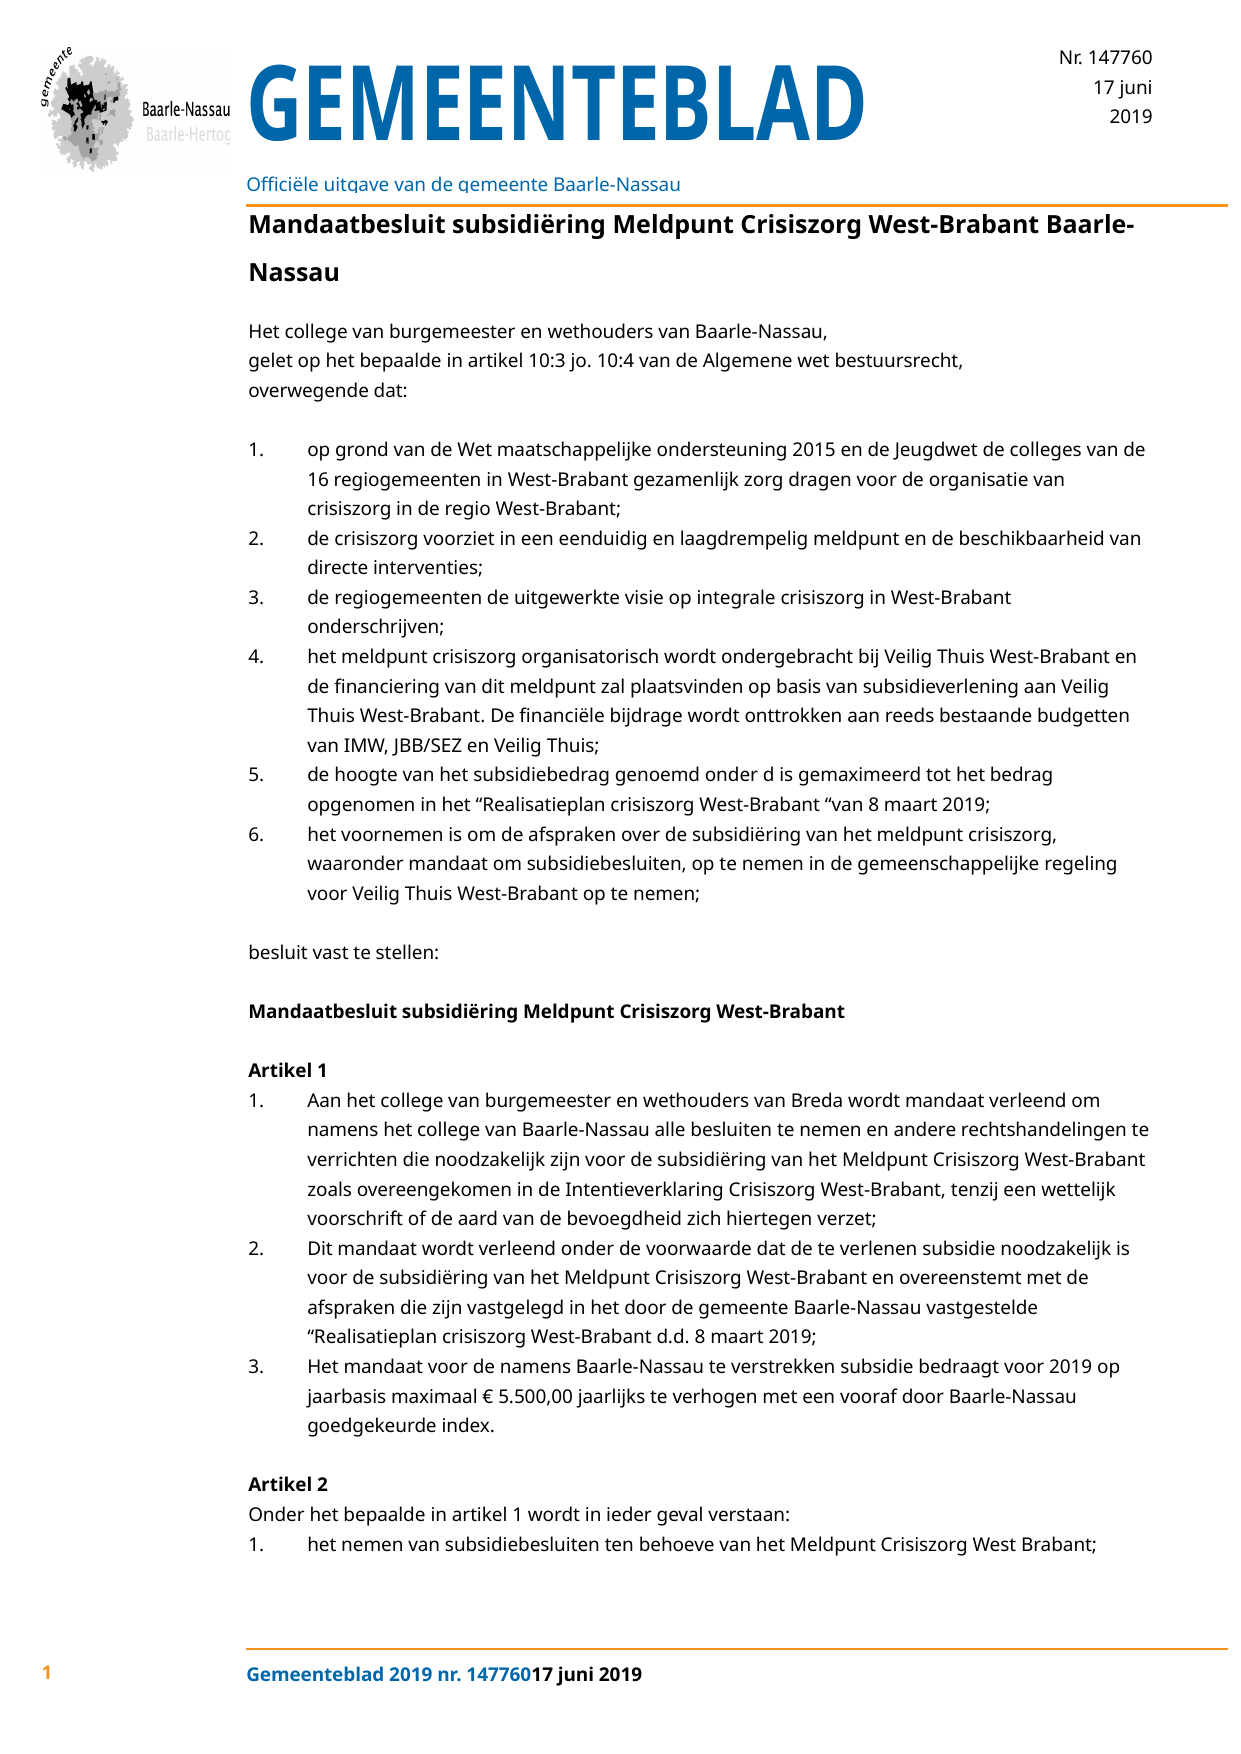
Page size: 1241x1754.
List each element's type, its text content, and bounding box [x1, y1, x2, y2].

text Mandaatbesluit subsidiëring Meldpunt Crisiszorg West-Brabant [248, 998, 1152, 1024]
list de hoogte van het subsidiebedrag genoemd onder d is gemaximeerd tot het bedrag opgenomen in het “Realisatieplan crisiszorg West-Brabant “van 8 maart 2019; [248, 762, 1152, 817]
list de regiogemeenten de uitgewerkte visie op integrale crisiszorg in West-Brabant onderschrijven; [248, 584, 1152, 639]
text besluit vast te stellen: [248, 939, 1152, 965]
text overwegende dat: [248, 377, 1152, 403]
picture [41, 47, 231, 172]
list het meldpunt crisiszorg organisatorisch wordt ondergebracht bij Veilig Thuis West-Brabant en de financiering van dit meldpunt zal plaatsvinden op basis van subsidieverlening aan Veilig Thuis West-Brabant. De financiële bijdrage wordt onttrokken aan reeds bestaande budgetten van IMW, JBB/SEZ en Veilig Thuis; [248, 643, 1152, 758]
list Dit mandaat wordt verleend onder de voorwaarde dat de te verlenen subsidie noodzakelijk is voor de subsidiëring van het Meldpunt Crisiszorg West-Brabant en overeenstemt met de afspraken die zijn vastgelegd in het door de gemeente Baarle-Nassau vastgestelde “Realisatieplan crisiszorg West-Brabant d.d. 8 maart 2019; [248, 1235, 1152, 1349]
list het nemen van subsidiebesluiten ten behoeve van het Meldpunt Crisiszorg West Brabant; [248, 1531, 1152, 1557]
text gelet op het bepaalde in artikel 10:3 jo. 10:4 van de Algemene wet bestuursrecht, [248, 347, 1152, 373]
text Onder het bepaalde in artikel 1 wordt in ieder geval verstaan: [248, 1501, 1152, 1527]
text Artikel 1 [248, 1057, 1152, 1083]
list op grond van de Wet maatschappelijke ondersteuning 2015 en de Jeugdwet de colleges van de 16 regiogemeenten in West-Brabant gezamenlijk zorg dragen voor de organisatie van crisiszorg in de regio West-Brabant; [248, 436, 1152, 521]
text Artikel 2 [248, 1472, 1152, 1497]
list de crisiszorg voorziet in een eenduidig en laagdrempelig meldpunt en de beschikbaarheid van directe interventies; [248, 525, 1152, 580]
text Mandaatbesluit subsidiëring Meldpunt Crisiszorg West-Brabant Baarle-Nassau [248, 207, 1152, 288]
list Aan het college van burgemeester en wethouders van Breda wordt mandaat verleend om namens het college van Baarle-Nassau alle besluiten te nemen en andere rechtshandelingen te verrichten die noodzakelijk zijn voor de subsidiëring van het Meldpunt Crisiszorg West-Brabant zoals overeengekomen in de Intentieverklaring Crisiszorg West-Brabant, tenzij een wettelijk voorschrift of de aard van de bevoegdheid zich hiertegen verzet; [248, 1087, 1152, 1231]
list het voornemen is om de afspraken over de subsidiëring van het meldpunt crisiszorg, waaronder mandaat om subsidiebesluiten, op te nemen in de gemeenschappelijke regeling voor Veilig Thuis West-Brabant op te nemen; [248, 821, 1152, 906]
text Het college van burgemeester en wethouders van Baarle-Nassau, [248, 318, 1152, 344]
list Het mandaat voor de namens Baarle-Nassau te verstrekken subsidie bedraagt voor 2019 op jaarbasis maximaal € 5.500,00 jaarlijks te verhogen met een vooraf door Baarle-Nassau goedgekeurde index. [248, 1353, 1152, 1438]
